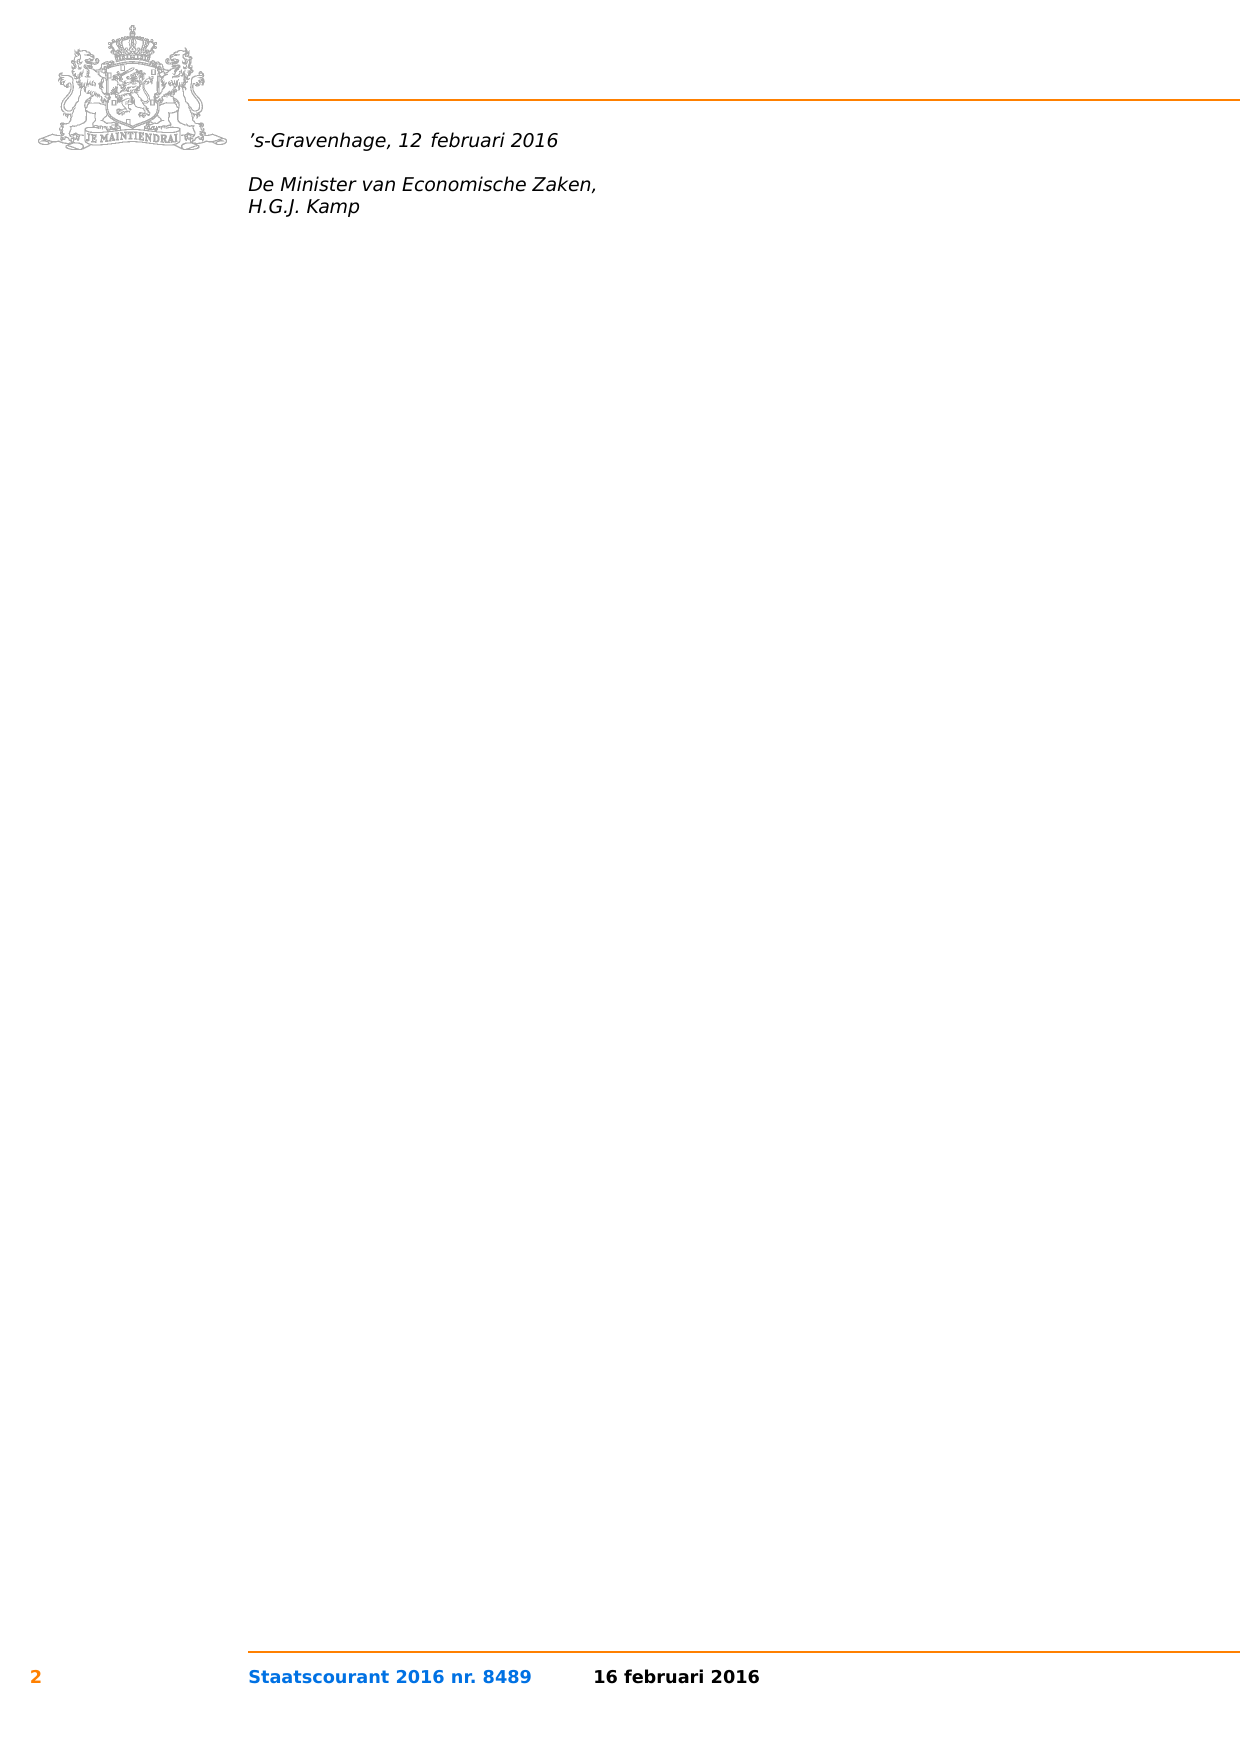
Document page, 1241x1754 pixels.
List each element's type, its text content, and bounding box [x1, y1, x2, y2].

picture [38, 25, 227, 150]
text ’s-Gravenhage, 12 februari 2016 [248, 130, 1163, 152]
text De Minister van Economische Zaken, H.G.J. Kamp [248, 174, 1163, 218]
